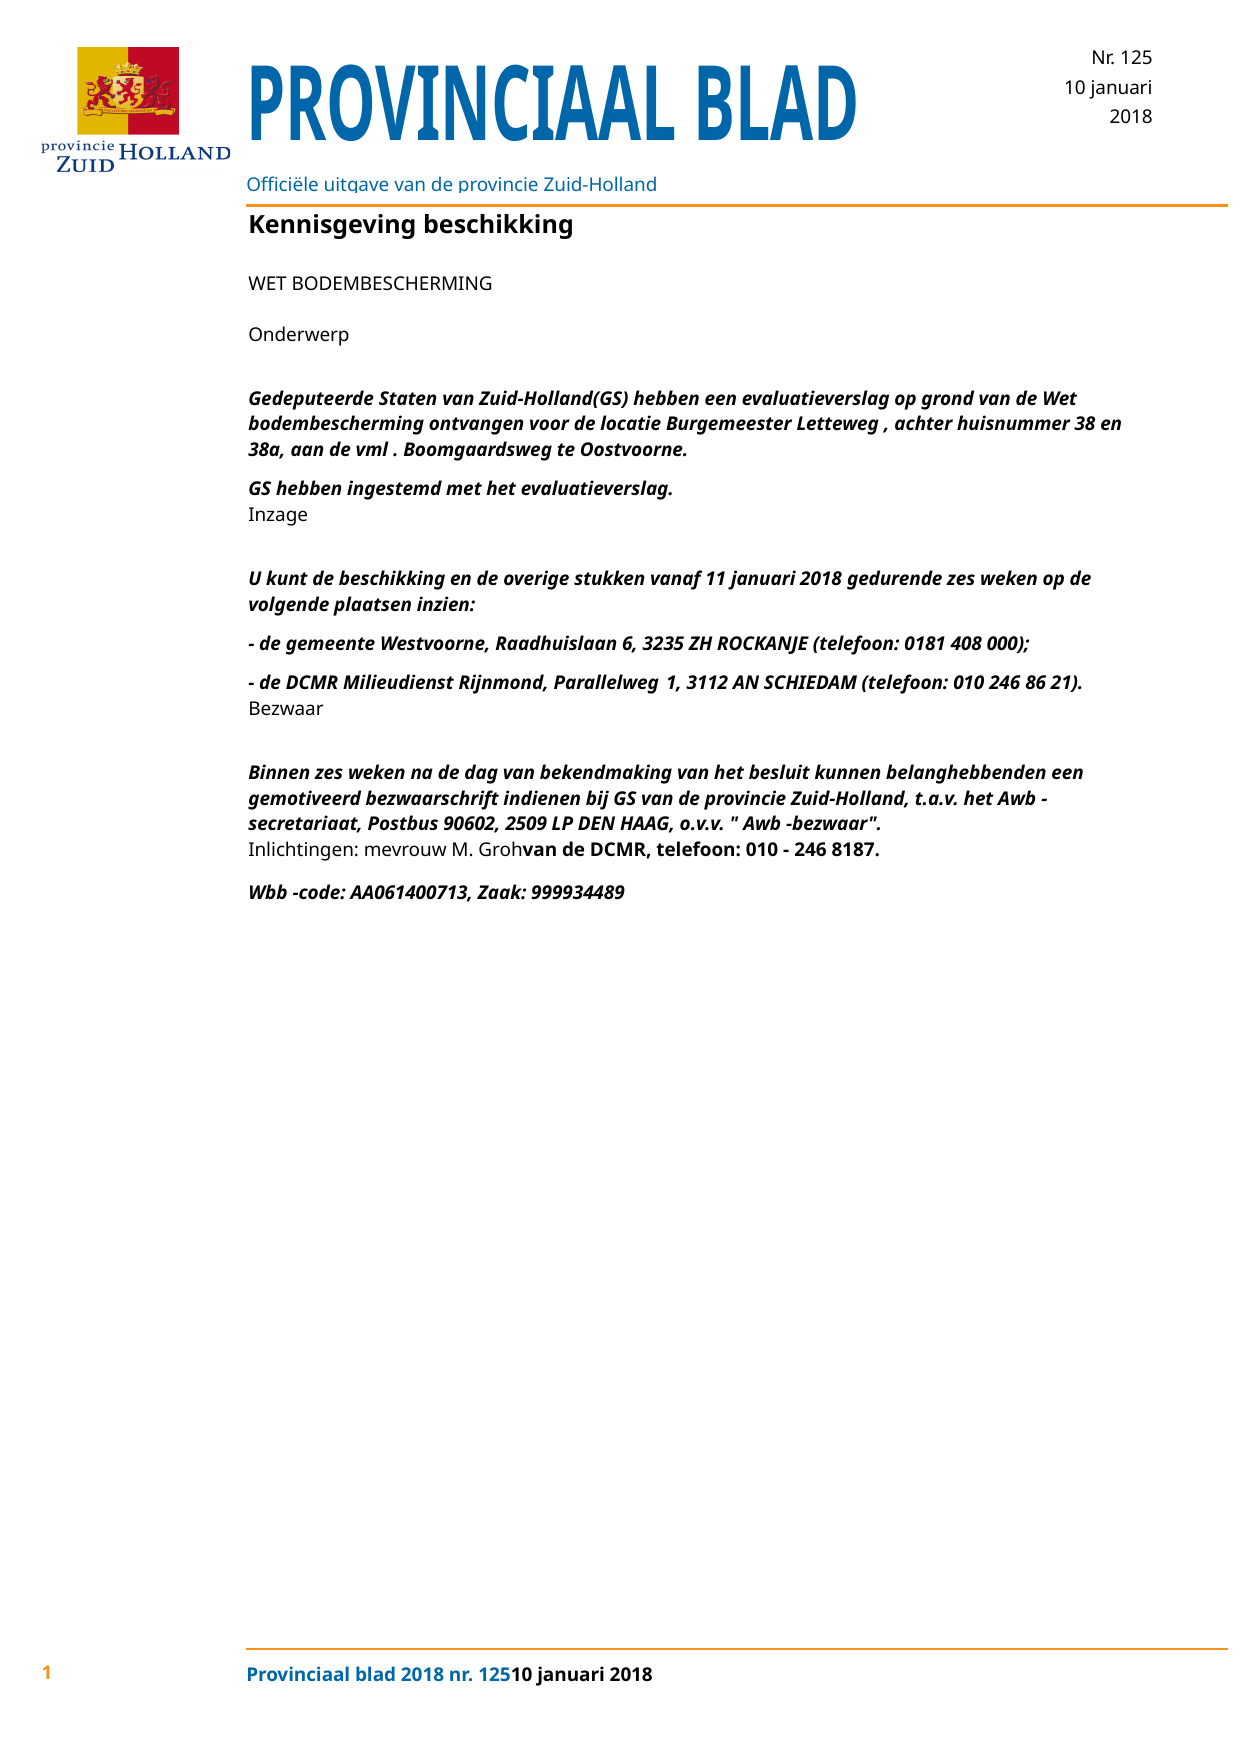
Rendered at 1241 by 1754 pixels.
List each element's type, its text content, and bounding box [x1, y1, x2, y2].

text Binnen zes weken na de dag van bekendmaking van het besluit kunnen belanghebbenden een gemotiveerd bezwaarschrift indienen bij GS van de provincie Zuid-Holland, t.a.v. het Awb -secretariaat, Postbus 90602, 2509 LP DEN HAAG, o.v.v. " Awb -bezwaar". [248, 759, 1152, 836]
text GS hebben ingestemd met het evaluatieverslag. [248, 475, 1152, 501]
text Inlichtingen: mevrouw M. Grohvan de DCMR, telefoon: 010 - 246 8187. [248, 836, 1152, 862]
text Kennisgeving beschikking [248, 207, 1152, 241]
text WET BODEMBESCHERMING [248, 270, 1152, 296]
text - de DCMR Milieudienst Rijnmond, Parallelweg 1, 3112 AN SCHIEDAM (telefoon: 010 246 86 21). [248, 669, 1152, 695]
text Onderwerp [248, 321, 1152, 346]
picture [41, 47, 231, 172]
text Bezwaar [248, 695, 1152, 721]
text Gedeputeerde Staten van Zuid-Holland(GS) hebben een evaluatieverslag op grond van de Wet bodembescherming ontvangen voor de locatie Burgemeester Letteweg , achter huisnummer 38 en 38a, aan de vml . Boomgaardsweg te Oostvoorne. [248, 385, 1152, 462]
text - de gemeente Westvoorne, Raadhuislaan 6, 3235 ZH ROCKANJE (telefoon: 0181 408 000); [248, 630, 1152, 656]
text U kunt de beschikking en de overige stukken vanaf 11 januari 2018 gedurende zes weken op de volgende plaatsen inzien: [248, 565, 1152, 617]
text Inzage [248, 501, 1152, 527]
text Wbb -code: AA061400713, Zaak: 999934489 [248, 879, 1152, 905]
